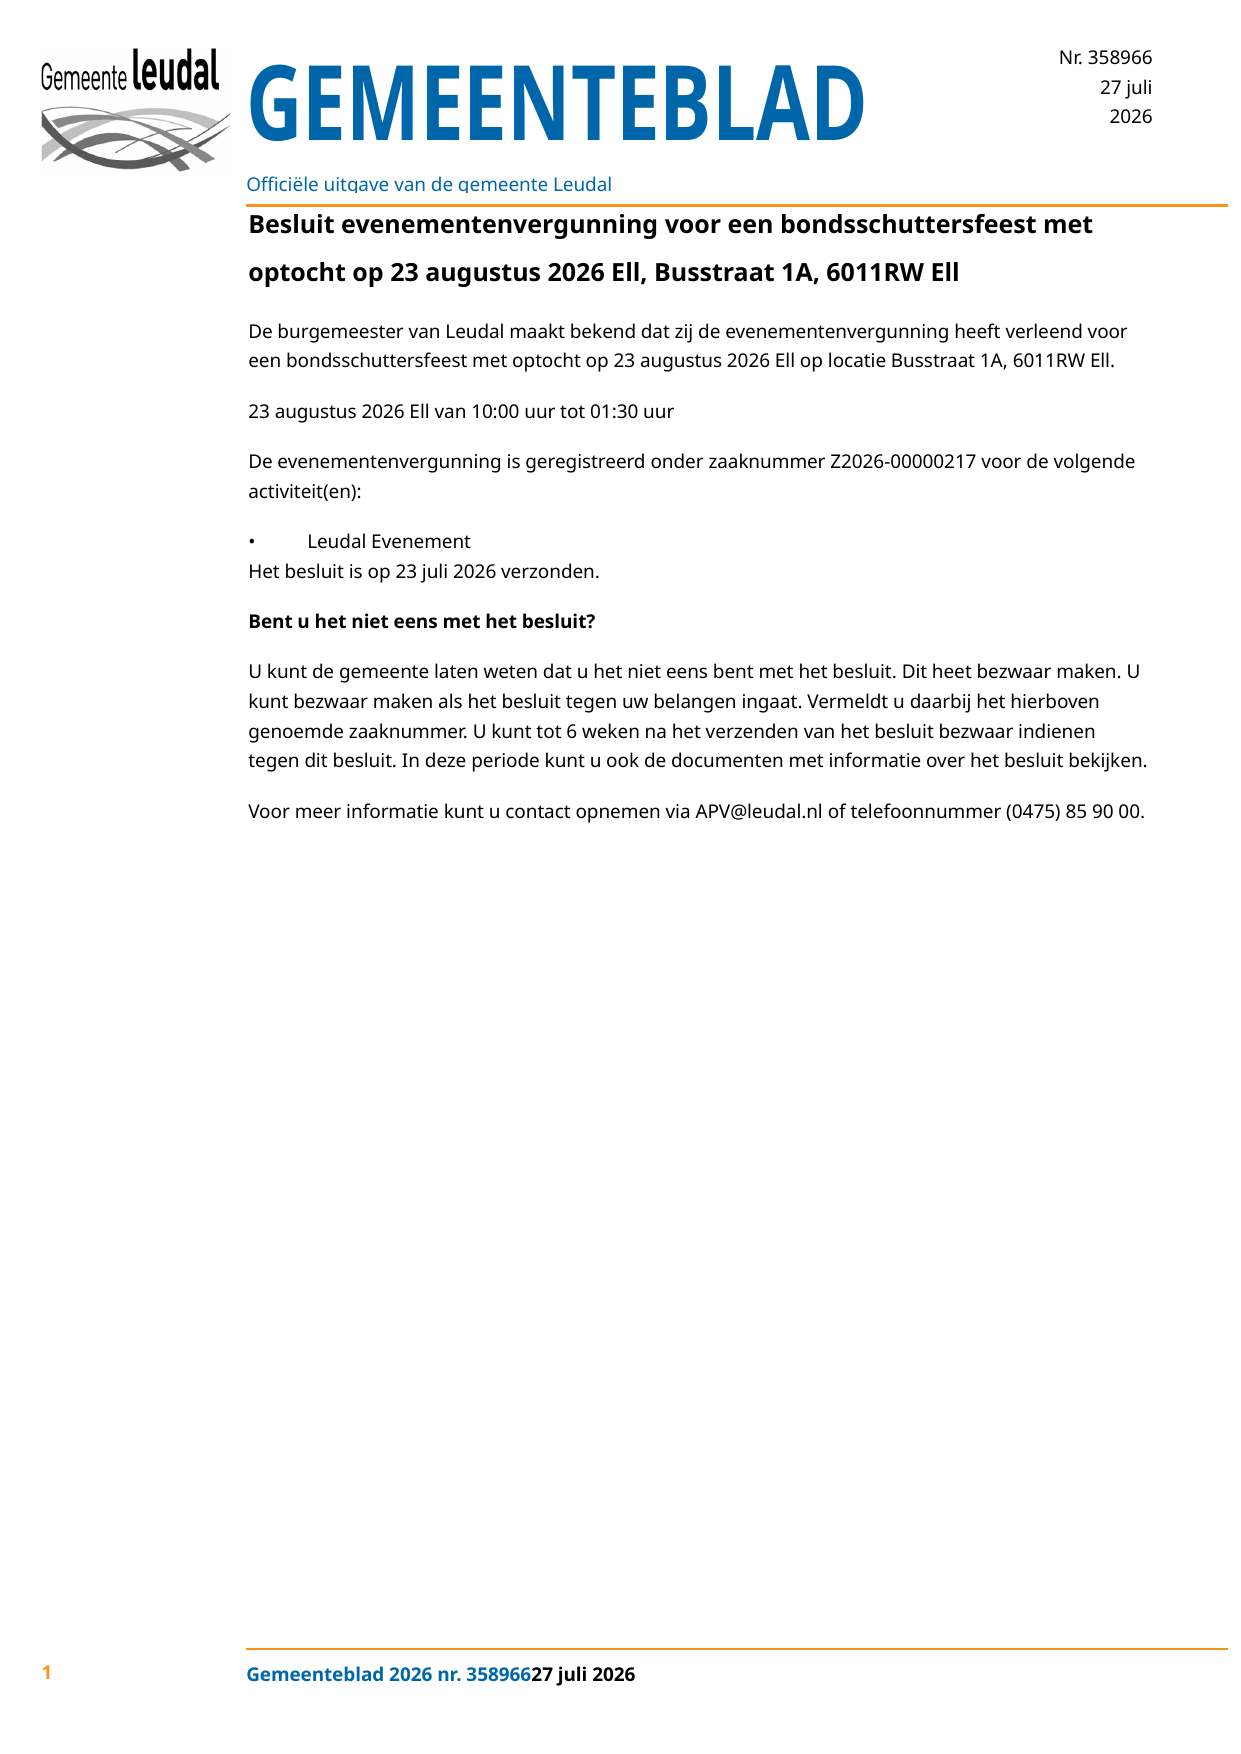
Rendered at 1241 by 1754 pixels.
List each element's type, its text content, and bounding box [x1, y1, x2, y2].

text U kunt de gemeente laten weten dat u het niet eens bent met het besluit. Dit heet bezwaar maken. U kunt bezwaar maken als het besluit tegen uw belangen ingaat. Vermeldt u daarbij het hierboven genoemde zaaknummer. U kunt tot 6 weken na het verzenden van het besluit bezwaar indienen tegen dit besluit. In deze periode kunt u ook de documenten met informatie over het besluit bekijken. [248, 659, 1152, 773]
list Leudal Evenement [248, 528, 1152, 554]
text Besluit evenementenvergunning voor een bondsschuttersfeest met optocht op 23 augustus 2026 Ell, Busstraat 1A, 6011RW Ell [248, 207, 1152, 288]
text Voor meer informatie kunt u contact opnemen via APV@leudal.nl of telefoonnummer (0475) 85 90 00. [248, 798, 1152, 824]
picture [41, 47, 231, 172]
text Het besluit is op 23 juli 2026 verzonden. [248, 558, 1152, 584]
text 23 augustus 2026 Ell van 10:00 uur tot 01:30 uur [248, 398, 1152, 424]
text De burgemeester van Leudal maakt bekend dat zij de evenementenvergunning heeft verleend voor een bondsschuttersfeest met optocht op 23 augustus 2026 Ell op locatie Busstraat 1A, 6011RW Ell. [248, 318, 1152, 373]
text Bent u het niet eens met het besluit? [248, 608, 1152, 634]
text De evenementenvergunning is geregistreerd onder zaaknummer Z2026-00000217 voor de volgende activiteit(en): [248, 448, 1152, 504]
